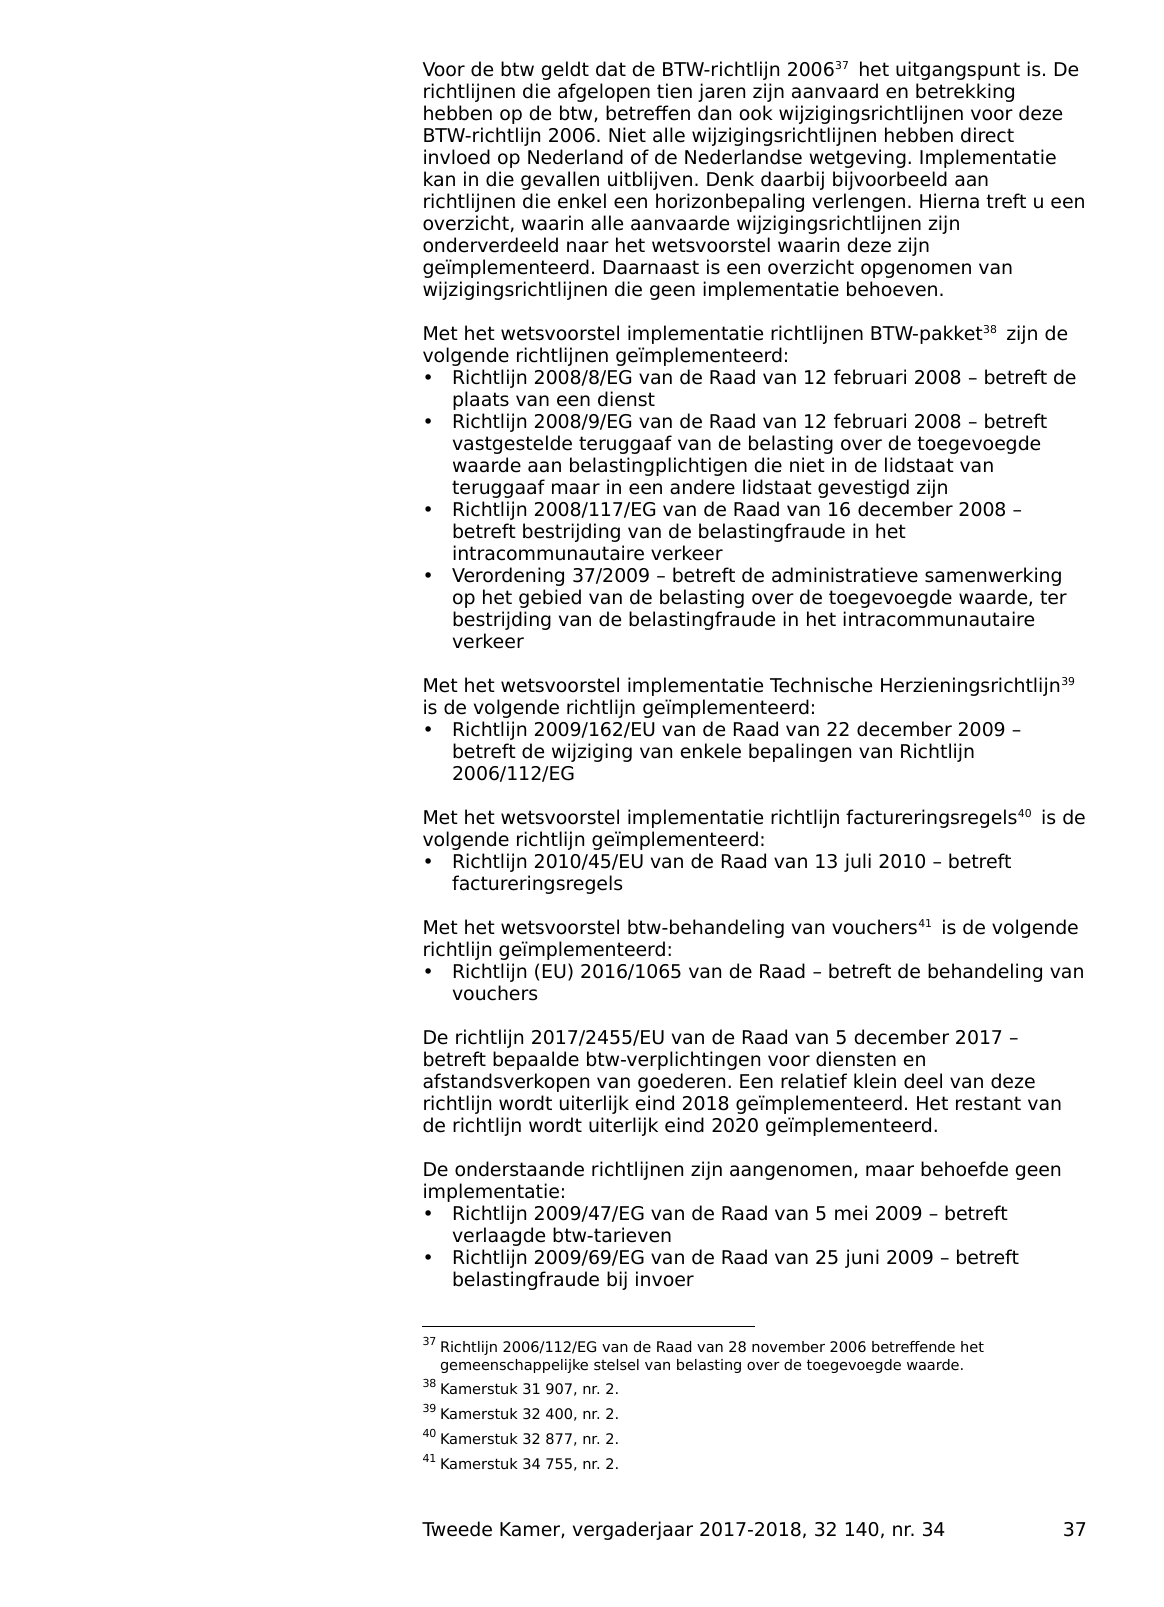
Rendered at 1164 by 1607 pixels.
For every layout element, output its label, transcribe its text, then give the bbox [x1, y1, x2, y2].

text Kamerstuk 31 907, nr. 2. [422, 1377, 1087, 1399]
text Met het wetsvoorstel implementatie Technische Herzieningsrichtlijn is de volgende richtlijn geïmplementeerd: [422, 675, 1087, 719]
text • Richtlijn (EU) 2016/1065 van de Raad – betreft de behandeling van vouchers [422, 961, 1087, 1005]
text De richtlijn 2017/2455/EU van de Raad van 5 december 2017 – betreft bepaalde btw-verplichtingen voor diensten en afstandsverkopen van goederen. Een relatief klein deel van deze richtlijn wordt uiterlijk eind 2018 geïmplementeerd. Het restant van de richtlijn wordt uiterlijk eind 2020 geïmplementeerd. [422, 1027, 1087, 1137]
text • Verordening 37/2009 – betreft de administratieve samenwerking op het gebied van de belasting over de toegevoegde waarde, ter bestrijding van de belastingfraude in het intracommunautaire verkeer [422, 565, 1087, 653]
text Kamerstuk 32 400, nr. 2. [422, 1402, 1087, 1424]
text Met het wetsvoorstel btw-behandeling van vouchers is de volgende richtlijn geïmplementeerd: [422, 917, 1087, 961]
text Met het wetsvoorstel implementatie richtlijnen BTW-pakket zijn de volgende richtlijnen geïmplementeerd: [422, 323, 1087, 367]
text De onderstaande richtlijnen zijn aangenomen, maar behoefde geen implementatie: [422, 1159, 1087, 1203]
text Kamerstuk 32 877, nr. 2. [422, 1427, 1087, 1449]
text Richtlijn 2006/112/EG van de Raad van 28 november 2006 betreffende het gemeenschappelijke stelsel van belasting over de toegevoegde waarde. [422, 1335, 1087, 1374]
text Met het wetsvoorstel implementatie richtlijn factureringsregels is de volgende richtlijn geïmplementeerd: [422, 807, 1087, 851]
text • Richtlijn 2009/47/EG van de Raad van 5 mei 2009 – betreft verlaagde btw-tarieven [422, 1203, 1087, 1247]
text • Richtlijn 2009/69/EG van de Raad van 25 juni 2009 – betreft belastingfraude bij invoer [422, 1247, 1087, 1291]
text • Richtlijn 2010/45/EU van de Raad van 13 juli 2010 – betreft factureringsregels [422, 851, 1087, 895]
text • Richtlijn 2008/8/EG van de Raad van 12 februari 2008 – betreft de plaats van een dienst [422, 367, 1087, 411]
text • Richtlijn 2009/162/EU van de Raad van 22 december 2009 – betreft de wijziging van enkele bepalingen van Richtlijn 2006/112/EG [422, 719, 1087, 785]
text Kamerstuk 34 755, nr. 2. [422, 1452, 1087, 1474]
text • Richtlijn 2008/9/EG van de Raad van 12 februari 2008 – betreft vastgestelde teruggaaf van de belasting over de toegevoegde waarde aan belastingplichtigen die niet in de lidstaat van teruggaaf maar in een andere lidstaat gevestigd zijn [422, 411, 1087, 499]
text • Richtlijn 2008/117/EG van de Raad van 16 december 2008 – betreft bestrijding van de belastingfraude in het intracommunautaire verkeer [422, 499, 1087, 565]
text Voor de btw geldt dat de BTW-richtlijn 2006 het uitgangspunt is. De richtlijnen die afgelopen tien jaren zijn aanvaard en betrekking hebben op de btw, betreffen dan ook wijzigingsrichtlijnen voor deze BTW-richtlijn 2006. Niet alle wijzigingsrichtlijnen hebben direct invloed op Nederland of de Nederlandse wetgeving. Implementatie kan in die gevallen uitblijven. Denk daarbij bijvoorbeeld aan richtlijnen die enkel een horizonbepaling verlengen. Hierna treft u een overzicht, waarin alle aanvaarde wijzigingsrichtlijnen zijn onderverdeeld naar het wetsvoorstel waarin deze zijn geïmplementeerd. Daarnaast is een overzicht opgenomen van wijzigingsrichtlijnen die geen implementatie behoeven. [422, 59, 1087, 301]
